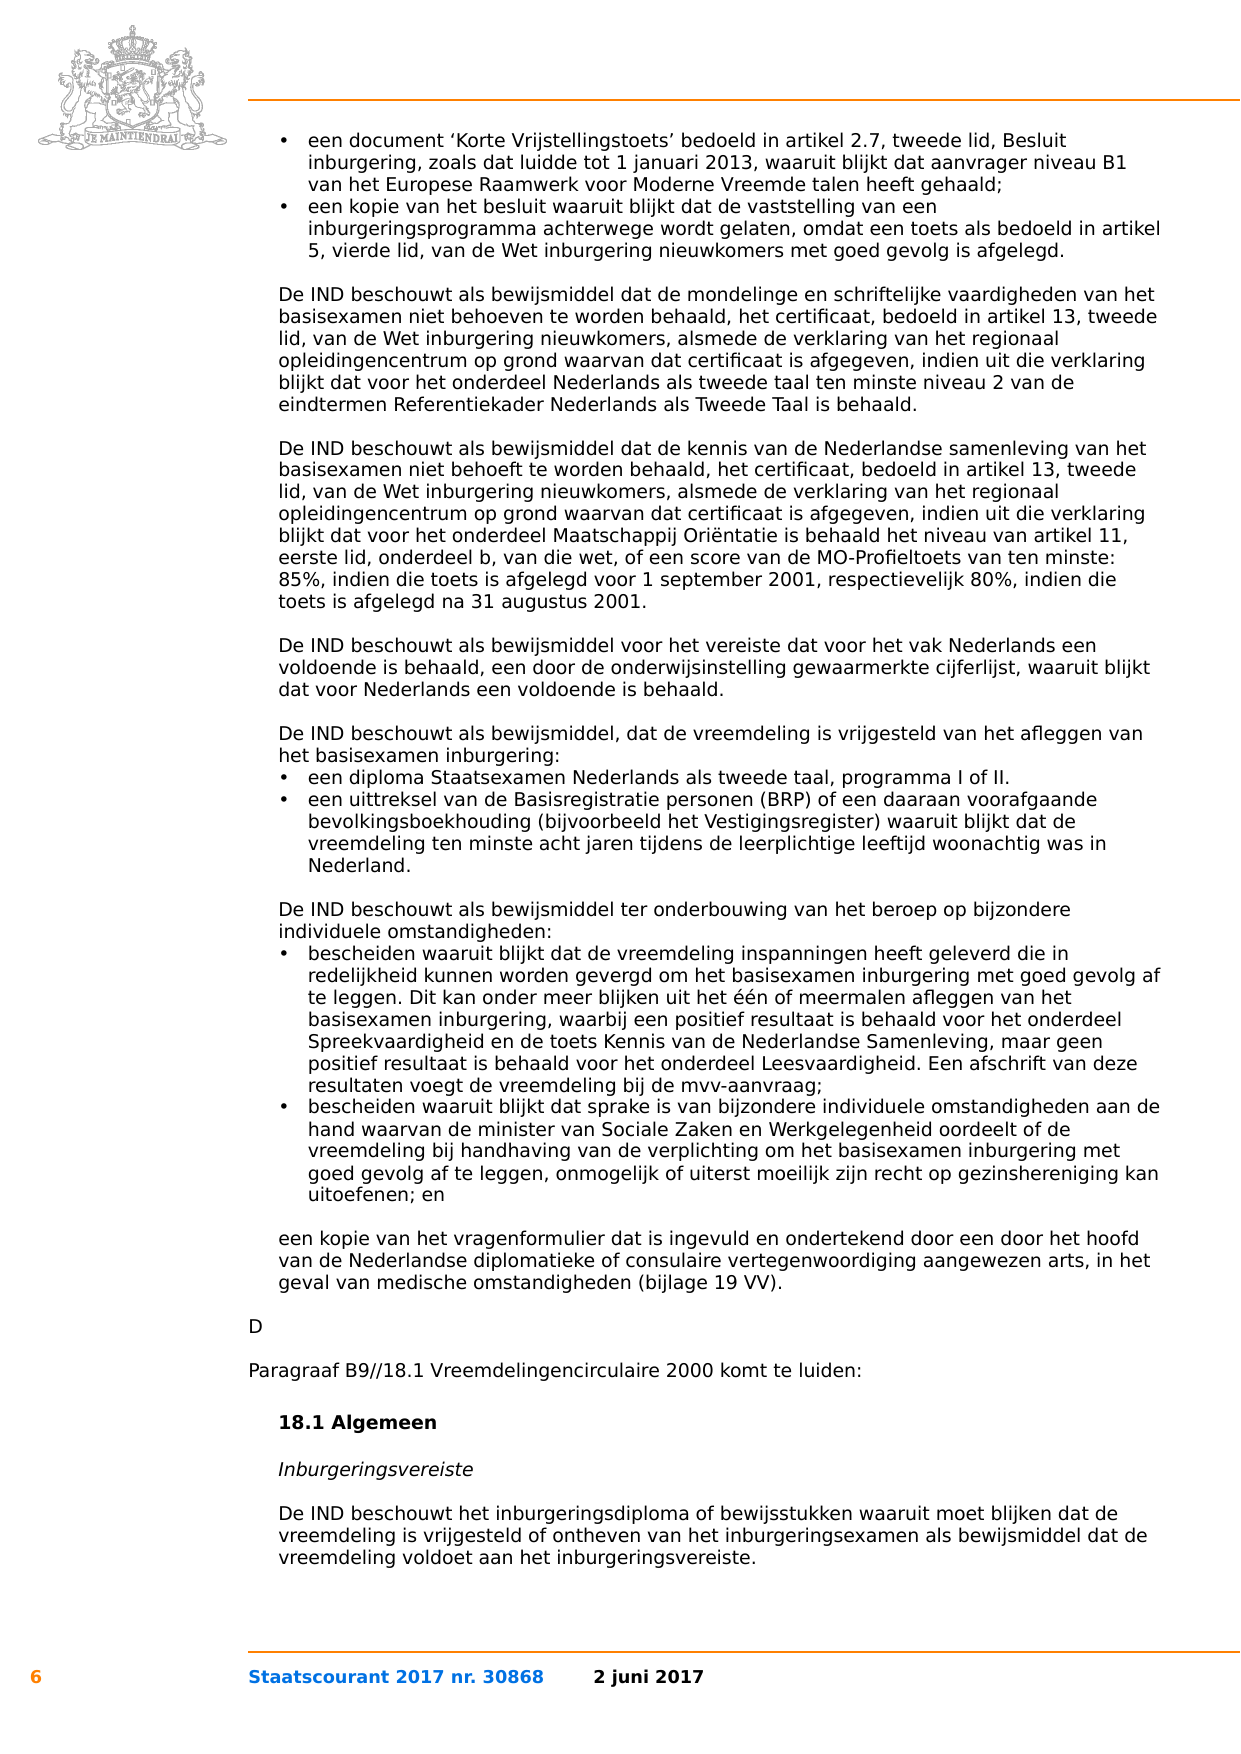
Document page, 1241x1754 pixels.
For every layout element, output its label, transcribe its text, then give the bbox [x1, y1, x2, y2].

text De IND beschouwt als bewijsmiddel dat de mondelinge en schriftelijke vaardigheden van het basisexamen niet behoeven te worden behaald, het certificaat, bedoeld in artikel 13, tweede lid, van de Wet inburgering nieuwkomers, alsmede de verklaring van het regionaal opleidingencentrum op grond waarvan dat certificaat is afgegeven, indien uit die verklaring blijkt dat voor het onderdeel Nederlands als tweede taal ten minste niveau 2 van de eindtermen Referentiekader Nederlands als Tweede Taal is behaald. [278, 284, 1163, 416]
text • een kopie van het besluit waaruit blijkt dat de vaststelling van een inburgeringsprogramma achterwege wordt gelaten, omdat een toets als bedoeld in artikel 5, vierde lid, van de Wet inburgering nieuwkomers met goed gevolg is afgelegd. [278, 196, 1163, 262]
text • een uittreksel van de Basisregistratie personen (BRP) of een daaraan voorafgaande bevolkingsboekhouding (bijvoorbeeld het Vestigingsregister) waaruit blijkt dat de vreemdeling ten minste acht jaren tijdens de leerplichtige leeftijd woonachtig was in Nederland. [278, 789, 1163, 877]
text Paragraaf B9//18.1 Vreemdelingencirculaire 2000 komt te luiden: [248, 1360, 1163, 1382]
subtitle Inburgeringsvereiste [278, 1459, 1163, 1481]
text • bescheiden waaruit blijkt dat sprake is van bijzondere individuele omstandigheden aan de hand waarvan de minister van Sociale Zaken en Werkgelegenheid oordeelt of de vreemdeling bij handhaving van de verplichting om het basisexamen inburgering met goed gevolg af te leggen, onmogelijk of uiterst moeilijk zijn recht op gezinshereniging kan uitoefenen; en [278, 1096, 1163, 1206]
text D [248, 1316, 1163, 1338]
text De IND beschouwt als bewijsmiddel voor het vereiste dat voor het vak Nederlands een voldoende is behaald, een door de onderwijsinstelling gewaarmerkte cijferlijst, waaruit blijkt dat voor Nederlands een voldoende is behaald. [278, 635, 1163, 701]
text • een diploma Staatsexamen Nederlands als tweede taal, programma I of II. [278, 767, 1163, 789]
text De IND beschouwt als bewijsmiddel ter onderbouwing van het beroep op bijzondere individuele omstandigheden: [278, 899, 1163, 943]
text • een document ‘Korte Vrijstellingstoets’ bedoeld in artikel 2.7, tweede lid, Besluit inburgering, zoals dat luidde tot 1 januari 2013, waaruit blijkt dat aanvrager niveau B1 van het Europese Raamwerk voor Moderne Vreemde talen heeft gehaald; [278, 130, 1163, 196]
subtitle 18.1 Algemeen [278, 1412, 1163, 1434]
text De IND beschouwt het inburgeringsdiploma of bewijsstukken waaruit moet blijken dat de vreemdeling is vrijgesteld of ontheven van het inburgeringsexamen als bewijsmiddel dat de vreemdeling voldoet aan het inburgeringsvereiste. [278, 1503, 1163, 1569]
text De IND beschouwt als bewijsmiddel, dat de vreemdeling is vrijgesteld van het afleggen van het basisexamen inburgering: [278, 723, 1163, 767]
text • bescheiden waaruit blijkt dat de vreemdeling inspanningen heeft geleverd die in redelijkheid kunnen worden gevergd om het basisexamen inburgering met goed gevolg af te leggen. Dit kan onder meer blijken uit het één of meermalen afleggen van het basisexamen inburgering, waarbij een positief resultaat is behaald voor het onderdeel Spreekvaardigheid en de toets Kennis van de Nederlandse Samenleving, maar geen positief resultaat is behaald voor het onderdeel Leesvaardigheid. Een afschrift van deze resultaten voegt de vreemdeling bij de mvv-aanvraag; [278, 943, 1163, 1096]
text De IND beschouwt als bewijsmiddel dat de kennis van de Nederlandse samenleving van het basisexamen niet behoeft te worden behaald, het certificaat, bedoeld in artikel 13, tweede lid, van de Wet inburgering nieuwkomers, alsmede de verklaring van het regionaal opleidingencentrum op grond waarvan dat certificaat is afgegeven, indien uit die verklaring blijkt dat voor het onderdeel Maatschappij Oriëntatie is behaald het niveau van artikel 11, eerste lid, onderdeel b, van die wet, of een score van de MO-Profieltoets van ten minste: 85%, indien die toets is afgelegd voor 1 september 2001, respectievelijk 80%, indien die toets is afgelegd na 31 augustus 2001. [278, 437, 1163, 613]
picture [38, 25, 227, 150]
text een kopie van het vragenformulier dat is ingevuld en ondertekend door een door het hoofd van de Nederlandse diplomatieke of consulaire vertegenwoordiging aangewezen arts, in het geval van medische omstandigheden (bijlage 19 VV). [278, 1228, 1163, 1294]
